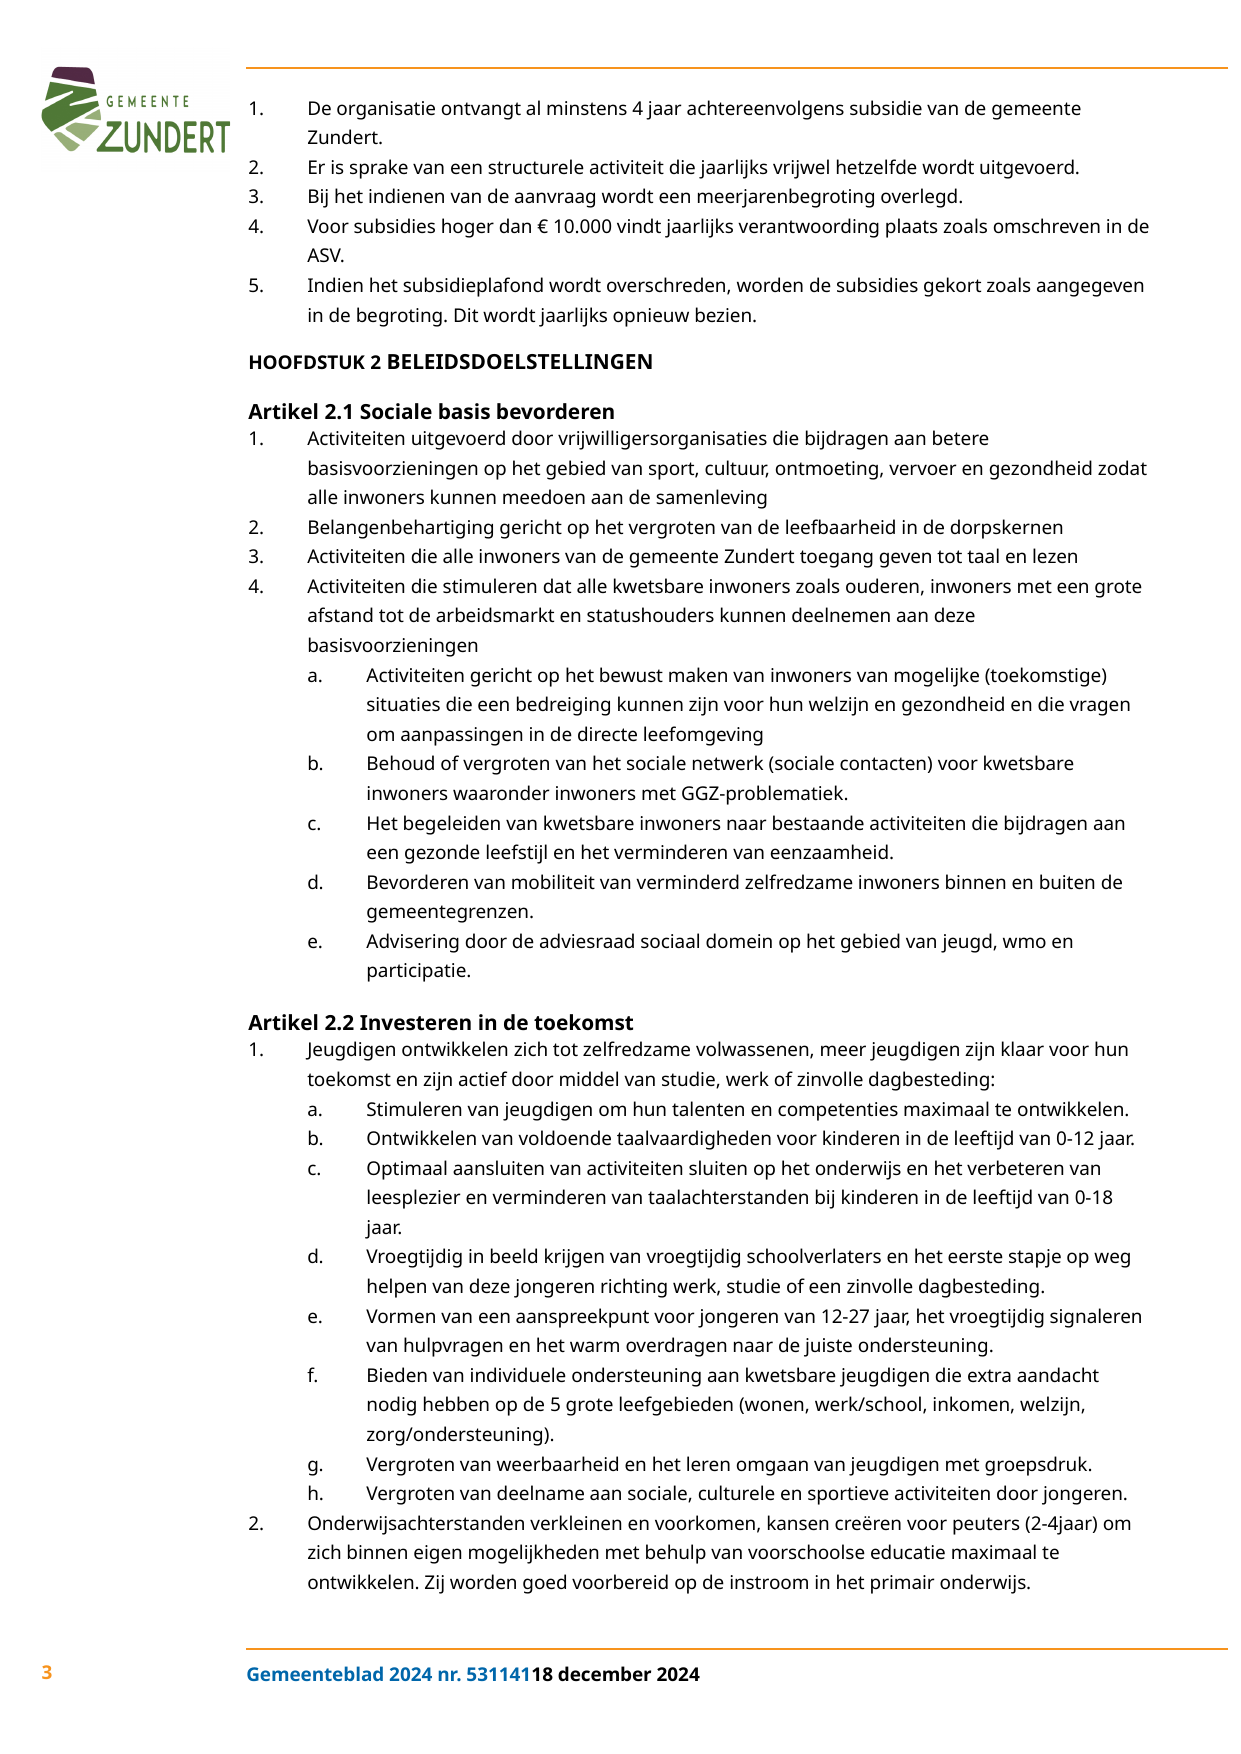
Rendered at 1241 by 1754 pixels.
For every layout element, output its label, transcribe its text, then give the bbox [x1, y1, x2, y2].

list Onderwijsachterstanden verkleinen en voorkomen, kansen creëren voor peuters (2-4jaar) om zich binnen eigen mogelijkheden met behulp van voorschoolse educatie maximaal te ontwikkelen. Zij worden goed voorbereid op de instroom in het primair onderwijs. [248, 1510, 1152, 1595]
list Vergroten van deelname aan sociale, culturele en sportieve activiteiten door jongeren. [307, 1480, 1152, 1506]
list Jeugdigen ontwikkelen zich tot zelfredzame volwassenen, meer jeugdigen zijn klaar voor hun toekomst en zijn actief door middel van studie, werk of zinvolle dagbesteding: [248, 1037, 1152, 1092]
list Activiteiten die alle inwoners van de gemeente Zundert toegang geven tot taal en lezen [248, 543, 1152, 569]
list Er is sprake van een structurele activiteit die jaarlijks vrijwel hetzelfde wordt uitgevoerd. [248, 154, 1152, 180]
list De organisatie ontvangt al minstens 4 jaar achtereenvolgens subsidie van de gemeente Zundert. [248, 95, 1152, 150]
text Artikel 2.2 Investeren in de toekomst [248, 1008, 1152, 1037]
list Vergroten van weerbaarheid en het leren omgaan van jeugdigen met groepsdruk. [307, 1451, 1152, 1476]
list Vroegtijdig in beeld krijgen van vroegtijdig schoolverlaters en het eerste stapje op weg helpen van deze jongeren richting werk, studie of een zinvolle dagbesteding. [307, 1244, 1152, 1299]
text Artikel 2.1 Sociale basis bevorderen [248, 397, 1152, 425]
list Activiteiten die stimuleren dat alle kwetsbare inwoners zoals ouderen, inwoners met een grote afstand tot de arbeidsmarkt en statushouders kunnen deelnemen aan deze basisvoorzieningen [248, 573, 1152, 658]
text HOOFDSTUK 2 BELEIDSDOELSTELLINGEN [248, 347, 1152, 376]
list Voor subsidies hoger dan € 10.000 vindt jaarlijks verantwoording plaats zoals omschreven in de ASV. [248, 213, 1152, 268]
list Activiteiten gericht op het bewust maken van inwoners van mogelijke (toekomstige) situaties die een bedreiging kunnen zijn voor hun welzijn en gezondheid en die vragen om aanpassingen in de directe leefomgeving [307, 662, 1152, 747]
list Indien het subsidieplafond wordt overschreden, worden de subsidies gekort zoals aangegeven in de begroting. Dit wordt jaarlijks opnieuw bezien. [248, 272, 1152, 328]
list Optimaal aansluiten van activiteiten sluiten op het onderwijs en het verbeteren van leesplezier en verminderen van taalachterstanden bij kinderen in de leeftijd van 0-18 jaar. [307, 1155, 1152, 1240]
list Bij het indienen van de aanvraag wordt een meerjarenbegroting overlegd. [248, 183, 1152, 209]
list Het begeleiden van kwetsbare inwoners naar bestaande activiteiten die bijdragen aan een gezonde leefstijl en het verminderen van eenzaamheid. [307, 810, 1152, 865]
list Belangenbehartiging gericht op het vergroten van de leefbaarheid in de dorpskernen [248, 514, 1152, 540]
list Bevorderen van mobiliteit van verminderd zelfredzame inwoners binnen en buiten de gemeentegrenzen. [307, 869, 1152, 924]
list Stimuleren van jeugdigen om hun talenten en competenties maximaal te ontwikkelen. [307, 1096, 1152, 1121]
list Bieden van individuele ondersteuning aan kwetsbare jeugdigen die extra aandacht nodig hebben op de 5 grote leefgebieden (wonen, werk/school, inkomen, welzijn, zorg/ondersteuning). [307, 1362, 1152, 1447]
list Vormen van een aanspreekpunt voor jongeren van 12-27 jaar, het vroegtijdig signaleren van hulpvragen en het warm overdragen naar de juiste ondersteuning. [307, 1303, 1152, 1358]
list Advisering door de adviesraad sociaal domein op het gebied van jeugd, wmo en participatie. [307, 928, 1152, 983]
list Activiteiten uitgevoerd door vrijwilligersorganisaties die bijdragen aan betere basisvoorzieningen op het gebied van sport, cultuur, ontmoeting, vervoer en gezondheid zodat alle inwoners kunnen meedoen aan de samenleving [248, 425, 1152, 510]
list Behoud of vergroten van het sociale netwerk (sociale contacten) voor kwetsbare inwoners waaronder inwoners met GGZ-problematiek. [307, 751, 1152, 806]
list Ontwikkelen van voldoende taalvaardigheden voor kinderen in de leeftijd van 0-12 jaar. [307, 1125, 1152, 1151]
picture [41, 47, 231, 172]
